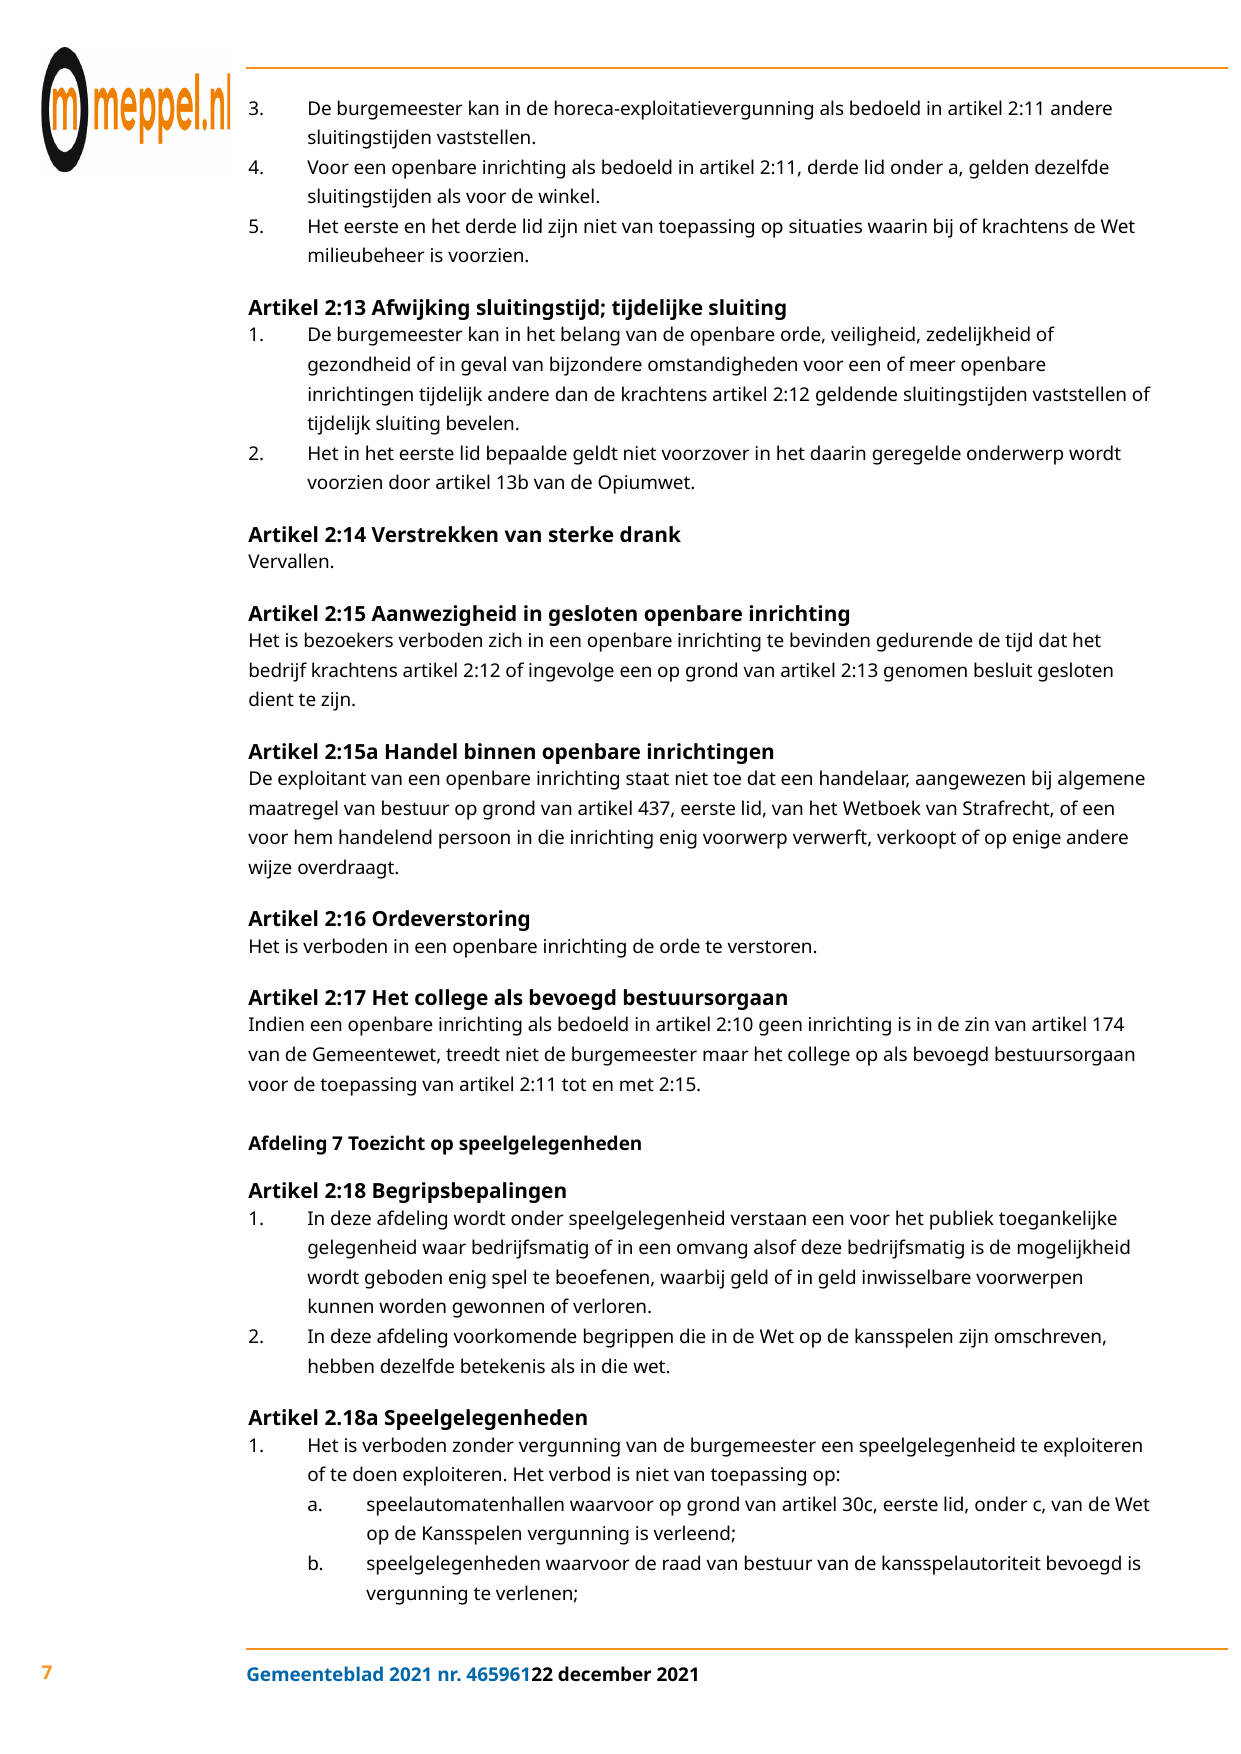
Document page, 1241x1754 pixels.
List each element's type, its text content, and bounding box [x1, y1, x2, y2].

text Vervallen. [248, 548, 1152, 574]
list In deze afdeling voorkomende begrippen die in de Wet op de kansspelen zijn omschreven, hebben dezelfde betekenis als in die wet. [248, 1323, 1152, 1379]
list Het in het eerste lid bepaalde geldt niet voorzover in het daarin geregelde onderwerp wordt voorzien door artikel 13b van de Opiumwet. [248, 440, 1152, 495]
text Artikel 2:15a Handel binnen openbare inrichtingen [248, 737, 1152, 765]
list De burgemeester kan in het belang van de openbare orde, veiligheid, zedelijkheid of gezondheid of in geval van bijzondere omstandigheden voor een of meer openbare inrichtingen tijdelijk andere dan de krachtens artikel 2:12 geldende sluitingstijden vaststellen of tijdelijk sluiting bevelen. [248, 322, 1152, 436]
text Artikel 2:13 Afwijking sluitingstijd; tijdelijke sluiting [248, 293, 1152, 322]
list speelgelegenheden waarvoor de raad van bestuur van de kansspelautoriteit bevoegd is vergunning te verlenen; [307, 1550, 1152, 1605]
text De exploitant van een openbare inrichting staat niet toe dat een handelaar, aangewezen bij algemene maatregel van bestuur op grond van artikel 437, eerste lid, van het Wetboek van Strafrecht, of een voor hem handelend persoon in die inrichting enig voorwerp verwerft, verkoopt of op enige andere wijze overdraagt. [248, 765, 1152, 880]
text Indien een openbare inrichting als bedoeld in artikel 2:10 geen inrichting is in de zin van artikel 174 van de Gemeentewet, treedt niet de burgemeester maar het college op als bevoegd bestuursorgaan voor de toepassing van artikel 2:11 tot en met 2:15. [248, 1012, 1152, 1097]
list speelautomatenhallen waarvoor op grond van artikel 30c, eerste lid, onder c, van de Wet op de Kansspelen vergunning is verleend; [307, 1491, 1152, 1546]
list De burgemeester kan in de horeca-exploitatievergunning als bedoeld in artikel 2:11 andere sluitingstijden vaststellen. [248, 95, 1152, 150]
text Artikel 2:15 Aanwezigheid in gesloten openbare inrichting [248, 599, 1152, 627]
text Afdeling 7 Toezicht op speelgelegenheden [248, 1130, 1152, 1156]
text Het is bezoekers verboden zich in een openbare inrichting te bevinden gedurende de tijd dat het bedrijf krachtens artikel 2:12 of ingevolge een op grond van artikel 2:13 genomen besluit gesloten dient te zijn. [248, 627, 1152, 712]
list In deze afdeling wordt onder speelgelegenheid verstaan een voor het publiek toegankelijke gelegenheid waar bedrijfsmatig of in een omvang alsof deze bedrijfsmatig is de mogelijkheid wordt geboden enig spel te beoefenen, waarbij geld of in geld inwisselbare voorwerpen kunnen worden gewonnen of verloren. [248, 1205, 1152, 1319]
list Het eerste en het derde lid zijn niet van toepassing op situaties waarin bij of krachtens de Wet milieubeheer is voorzien. [248, 213, 1152, 268]
text Artikel 2:17 Het college als bevoegd bestuursorgaan [248, 983, 1152, 1012]
text Artikel 2.18a Speelgelegenheden [248, 1403, 1152, 1432]
list Voor een openbare inrichting als bedoeld in artikel 2:11, derde lid onder a, gelden dezelfde sluitingstijden als voor de winkel. [248, 154, 1152, 209]
text Artikel 2:14 Verstrekken van sterke drank [248, 520, 1152, 548]
text Het is verboden in een openbare inrichting de orde te verstoren. [248, 933, 1152, 958]
list Het is verboden zonder vergunning van de burgemeester een speelgelegenheid te exploiteren of te doen exploiteren. Het verbod is niet van toepassing op: [248, 1432, 1152, 1487]
text Artikel 2:16 Ordeverstoring [248, 904, 1152, 933]
picture [41, 47, 231, 172]
text Artikel 2:18 Begripsbepalingen [248, 1177, 1152, 1205]
